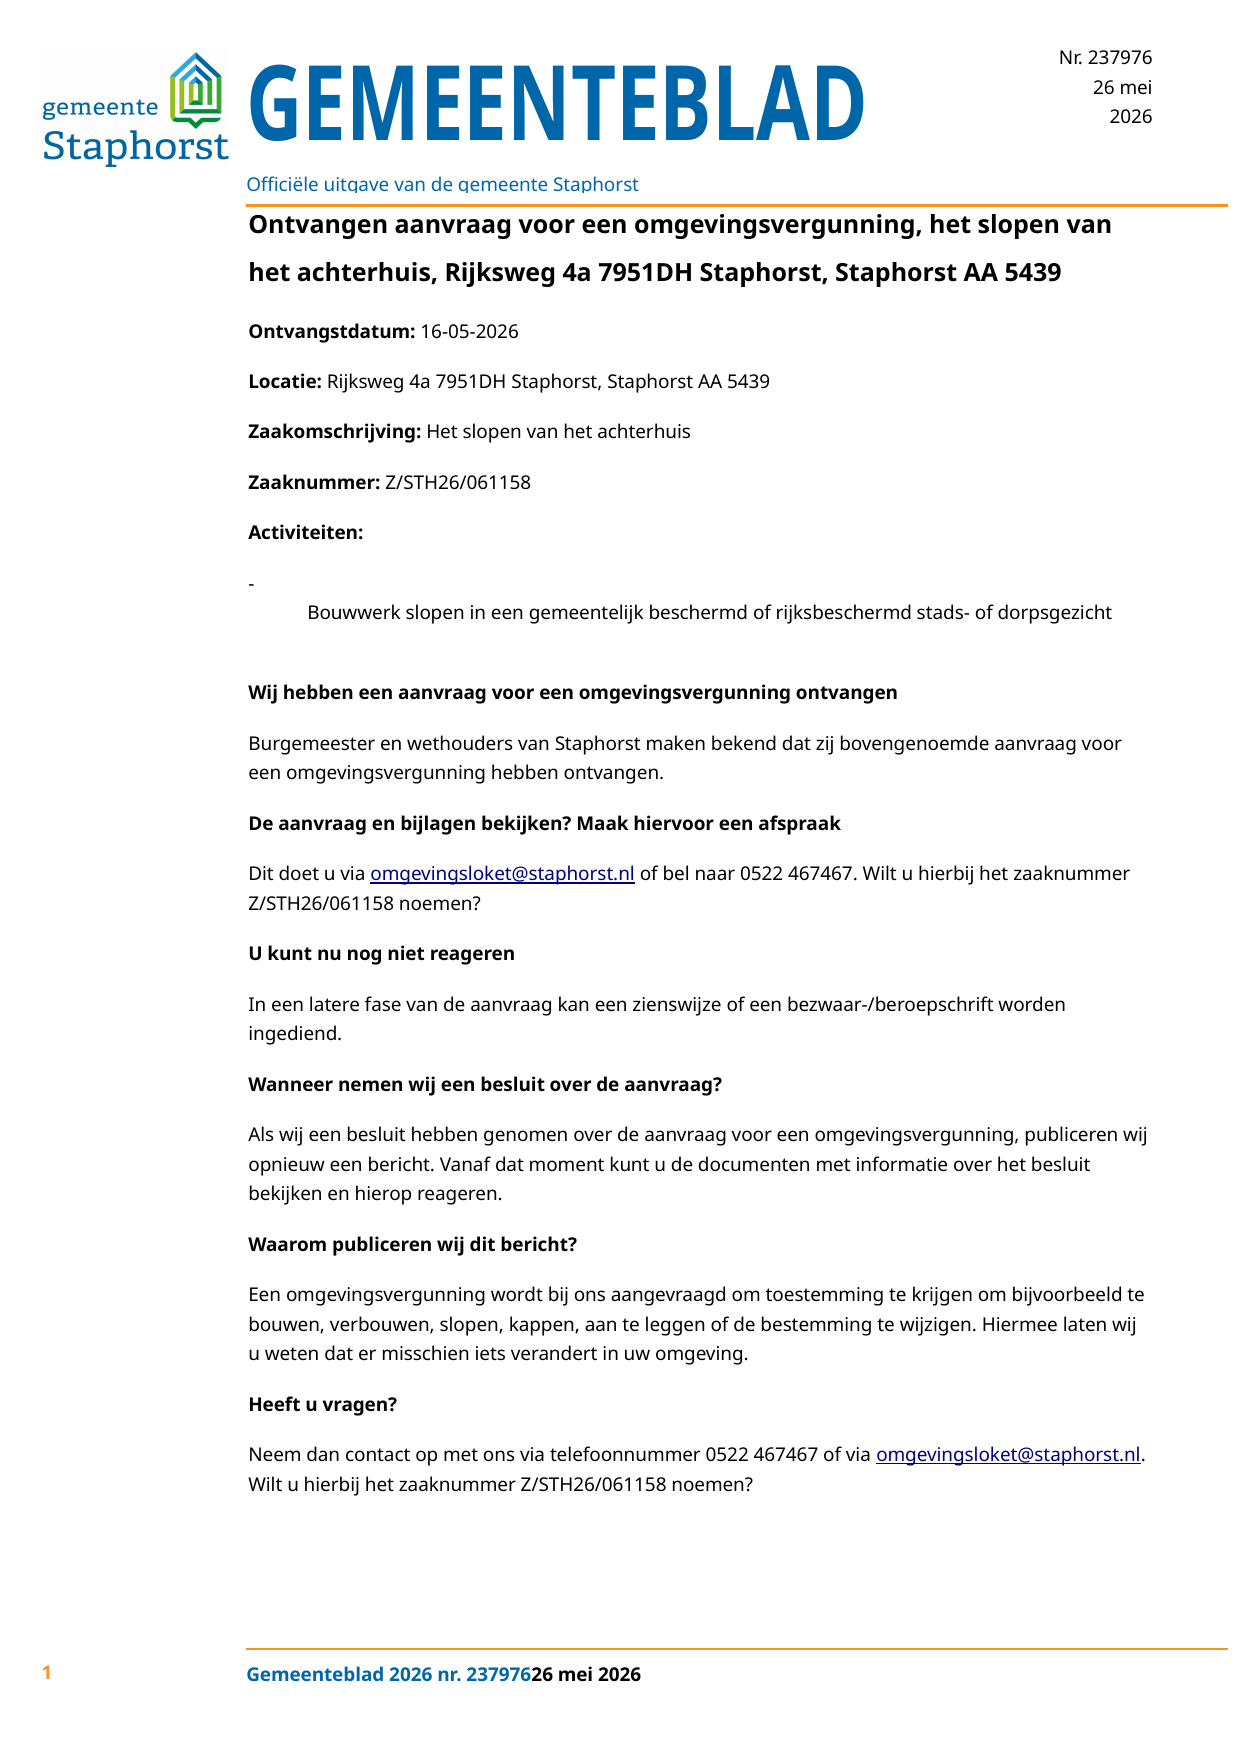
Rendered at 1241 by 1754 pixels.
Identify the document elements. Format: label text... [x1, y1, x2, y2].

text Waarom publiceren wij dit bericht? [248, 1231, 1152, 1257]
text In een latere fase van de aanvraag kan een zienswijze of een bezwaar-/beroepschrift worden ingediend. [248, 991, 1152, 1046]
text Een omgevingsvergunning wordt bij ons aangevraagd om toestemming te krijgen om bijvoorbeeld te bouwen, verbouwen, slopen, kappen, aan te leggen of de bestemming te wijzigen. Hiermee laten wij u weten dat er misschien iets verandert in uw omgeving. [248, 1281, 1152, 1366]
text De aanvraag en bijlagen bekijken? Maak hiervoor een afspraak [248, 810, 1152, 836]
text Als wij een besluit hebben genomen over de aanvraag voor een omgevingsvergunning, publiceren wij opnieuw een bericht. Vanaf dat moment kunt u de documenten met informatie over het besluit bekijken en hierop reageren. [248, 1121, 1152, 1206]
text Activiteiten: [248, 519, 1152, 545]
text Burgemeester en wethouders van Staphorst maken bekend dat zij bovengenoemde aanvraag voor een omgevingsvergunning hebben ontvangen. [248, 730, 1152, 785]
list Bouwwerk slopen in een gemeentelijk beschermd of rijksbeschermd stads- of dorpsgezicht [248, 599, 1152, 625]
text Locatie: Rijksweg 4a 7951DH Staphorst, Staphorst AA 5439 [248, 368, 1152, 394]
text Heeft u vragen? [248, 1391, 1152, 1417]
text Dit doet u via omgevingsloket@staphorst.nl of bel naar 0522 467467. Wilt u hierbij het zaaknummer Z/STH26/061158 noemen? [248, 860, 1152, 916]
text Zaakomschrijving: Het slopen van het achterhuis [248, 419, 1152, 444]
text Ontvangstdatum: 16-05-2026 [248, 318, 1152, 344]
text Wanneer nemen wij een besluit over de aanvraag? [248, 1071, 1152, 1097]
text Wij hebben een aanvraag voor een omgevingsvergunning ontvangen [248, 679, 1152, 705]
text Ontvangen aanvraag voor een omgevingsvergunning, het slopen van het achterhuis, Rijksweg 4a 7951DH Staphorst, Staphorst AA 5439 [248, 207, 1152, 288]
text Zaaknummer: Z/STH26/061158 [248, 469, 1152, 495]
picture [41, 47, 231, 172]
text Neem dan contact op met ons via telefoonnummer 0522 467467 of via omgevingsloket@staphorst.nl. Wilt u hierbij het zaaknummer Z/STH26/061158 noemen? [248, 1441, 1152, 1497]
text U kunt nu nog niet reageren [248, 940, 1152, 966]
